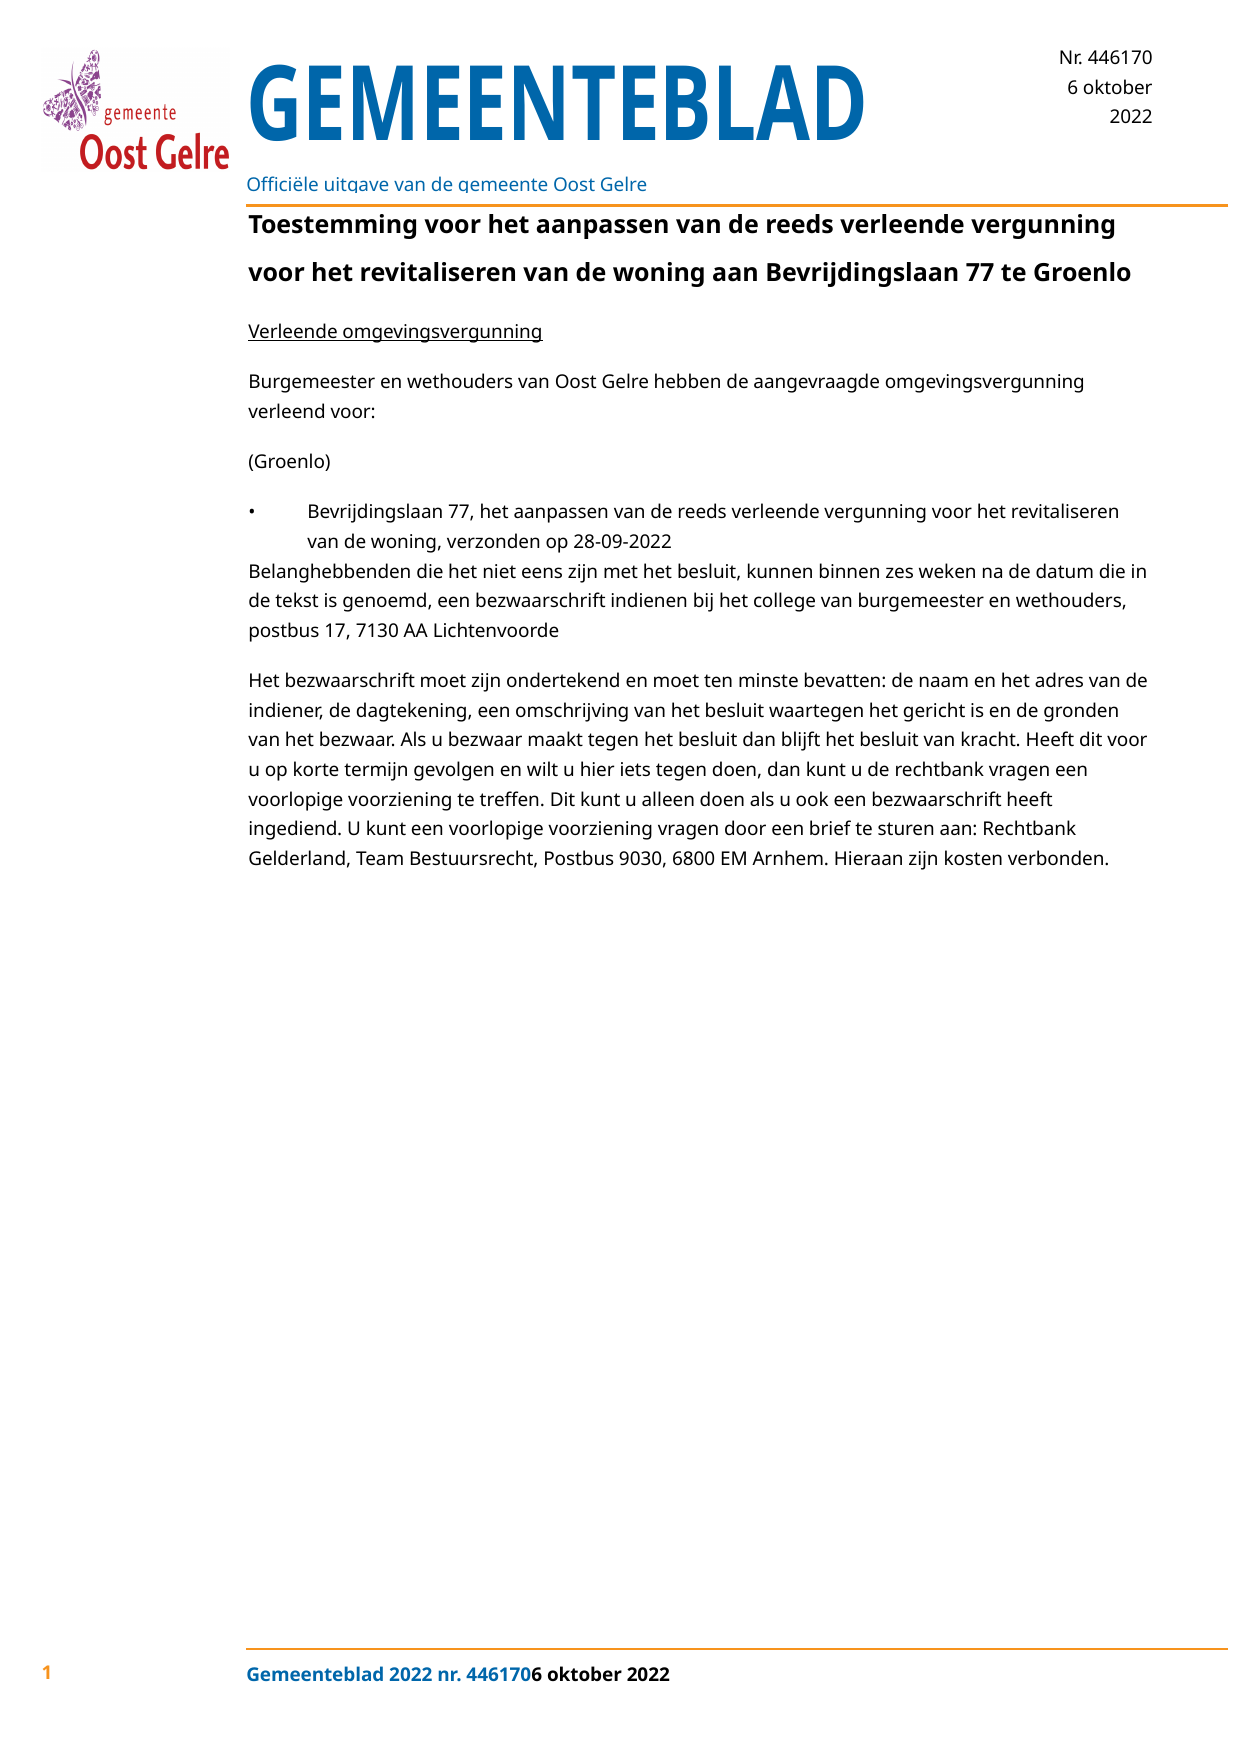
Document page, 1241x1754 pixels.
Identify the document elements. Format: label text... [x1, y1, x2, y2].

list Bevrijdingslaan 77, het aanpassen van de reeds verleende vergunning voor het revitaliseren van de woning, verzonden op 28-09-2022 [248, 499, 1152, 554]
text Burgemeester en wethouders van Oost Gelre hebben de aangevraagde omgevingsvergunning verleend voor: [248, 368, 1152, 424]
text Verleende omgevingsvergunning [248, 318, 1152, 344]
picture [41, 47, 231, 172]
text (Groenlo) [248, 448, 1152, 474]
text Toestemming voor het aanpassen van de reeds verleende vergunning voor het revitaliseren van de woning aan Bevrijdingslaan 77 te Groenlo [248, 207, 1152, 288]
text Belanghebbenden die het niet eens zijn met het besluit, kunnen binnen zes weken na de datum die in de tekst is genoemd, een bezwaarschrift indienen bij het college van burgemeester en wethouders, postbus 17, 7130 AA Lichtenvoorde [248, 558, 1152, 643]
text Het bezwaarschrift moet zijn ondertekend en moet ten minste bevatten: de naam en het adres van de indiener, de dagtekening, een omschrijving van het besluit waartegen het gericht is en de gronden van het bezwaar. Als u bezwaar maakt tegen het besluit dan blijft het besluit van kracht. Heeft dit voor u op korte termijn gevolgen en wilt u hier iets tegen doen, dan kunt u de rechtbank vragen een voorlopige voorziening te treffen. Dit kunt u alleen doen als u ook een bezwaarschrift heeft ingediend. U kunt een voorlopige voorziening vragen door een brief te sturen aan: Rechtbank Gelderland, Team Bestuursrecht, Postbus 9030, 6800 EM Arnhem. Hieraan zijn kosten verbonden. [248, 667, 1152, 871]
